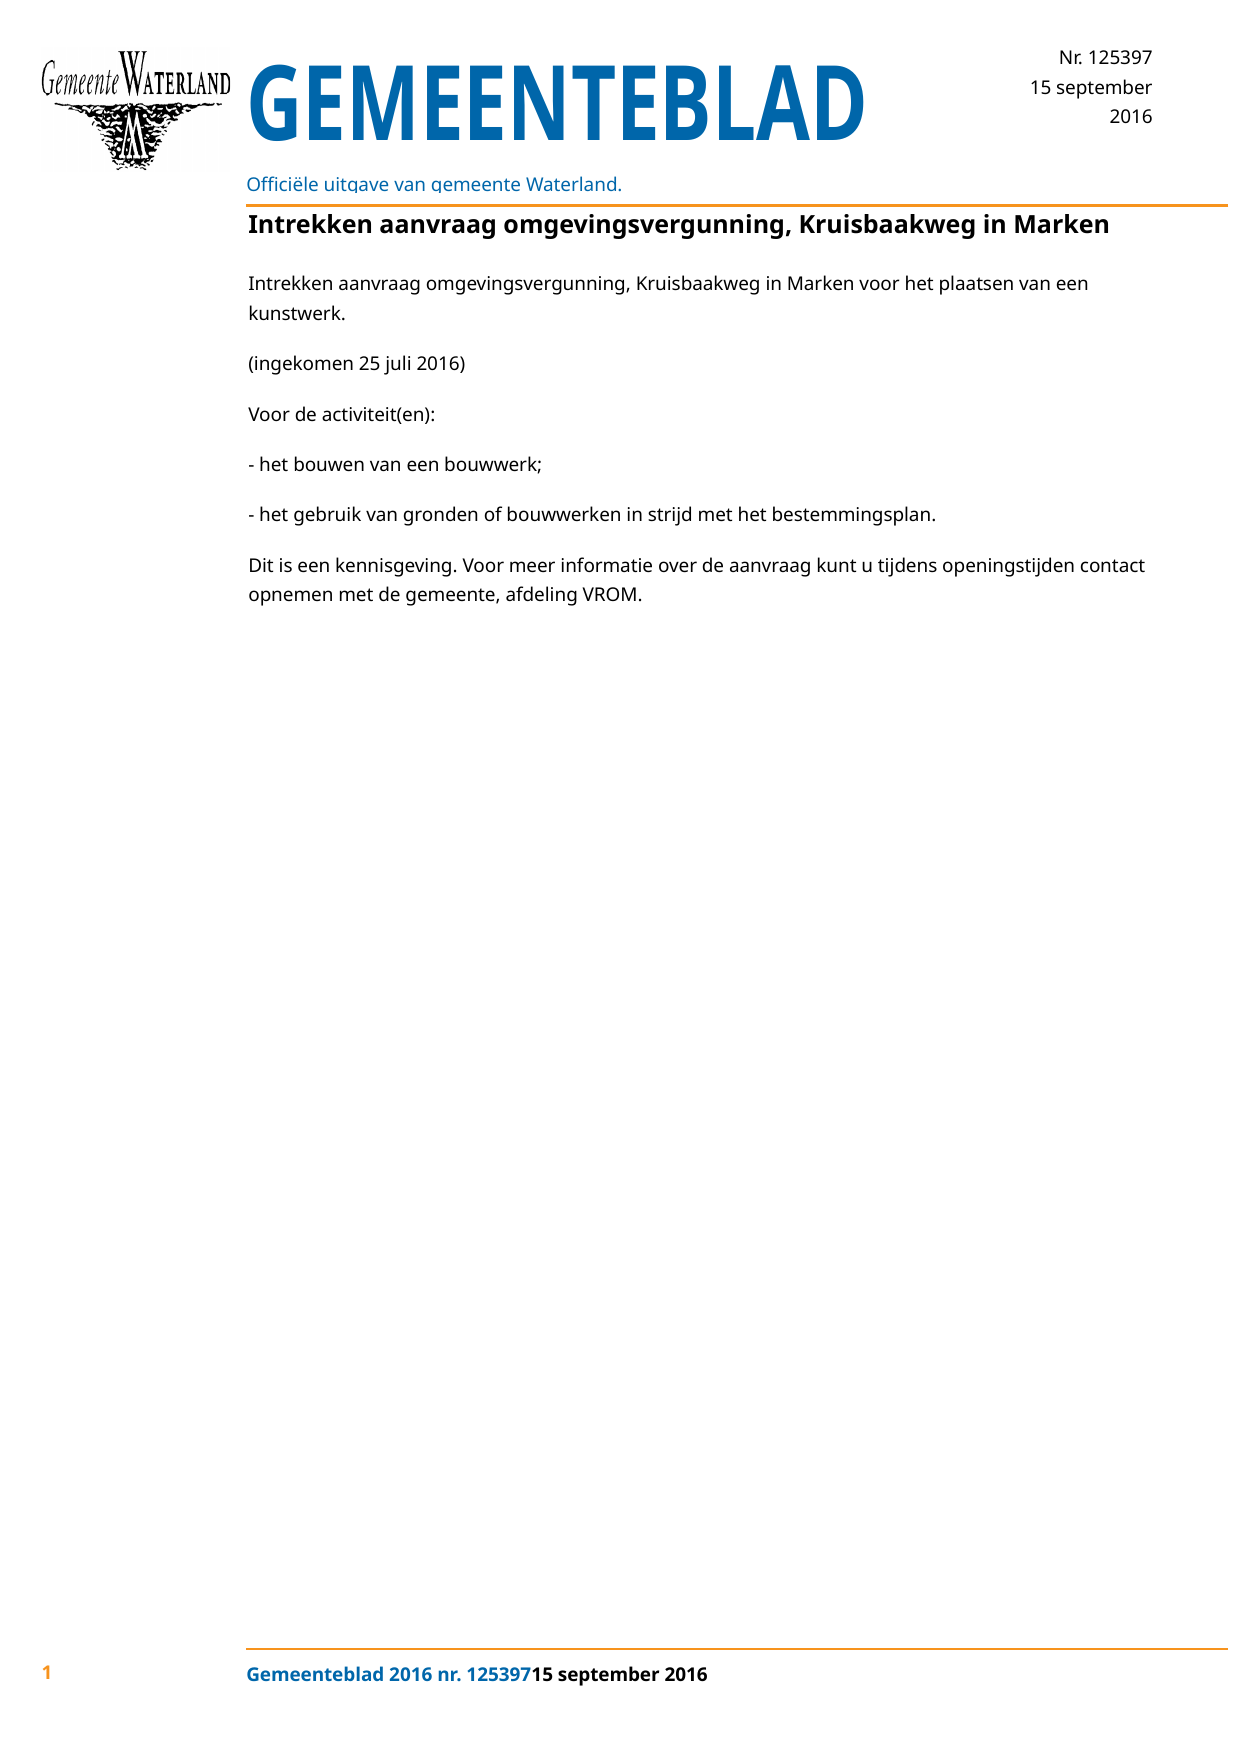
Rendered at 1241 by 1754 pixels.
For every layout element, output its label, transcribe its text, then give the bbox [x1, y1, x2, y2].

picture [41, 47, 231, 172]
text Voor de activiteit(en): [248, 401, 1152, 426]
text Intrekken aanvraag omgevingsvergunning, Kruisbaakweg in Marken voor het plaatsen van een kunstwerk. [248, 270, 1152, 326]
text - het bouwen van een bouwwerk; [248, 451, 1152, 477]
text Dit is een kennisgeving. Voor meer informatie over de aanvraag kunt u tijdens openingstijden contact opnemen met de gemeente, afdeling VROM. [248, 552, 1152, 607]
text Intrekken aanvraag omgevingsvergunning, Kruisbaakweg in Marken [248, 207, 1152, 241]
text (ingekomen 25 juli 2016) [248, 350, 1152, 376]
text - het gebruik van gronden of bouwwerken in strijd met het bestemmingsplan. [248, 502, 1152, 527]
